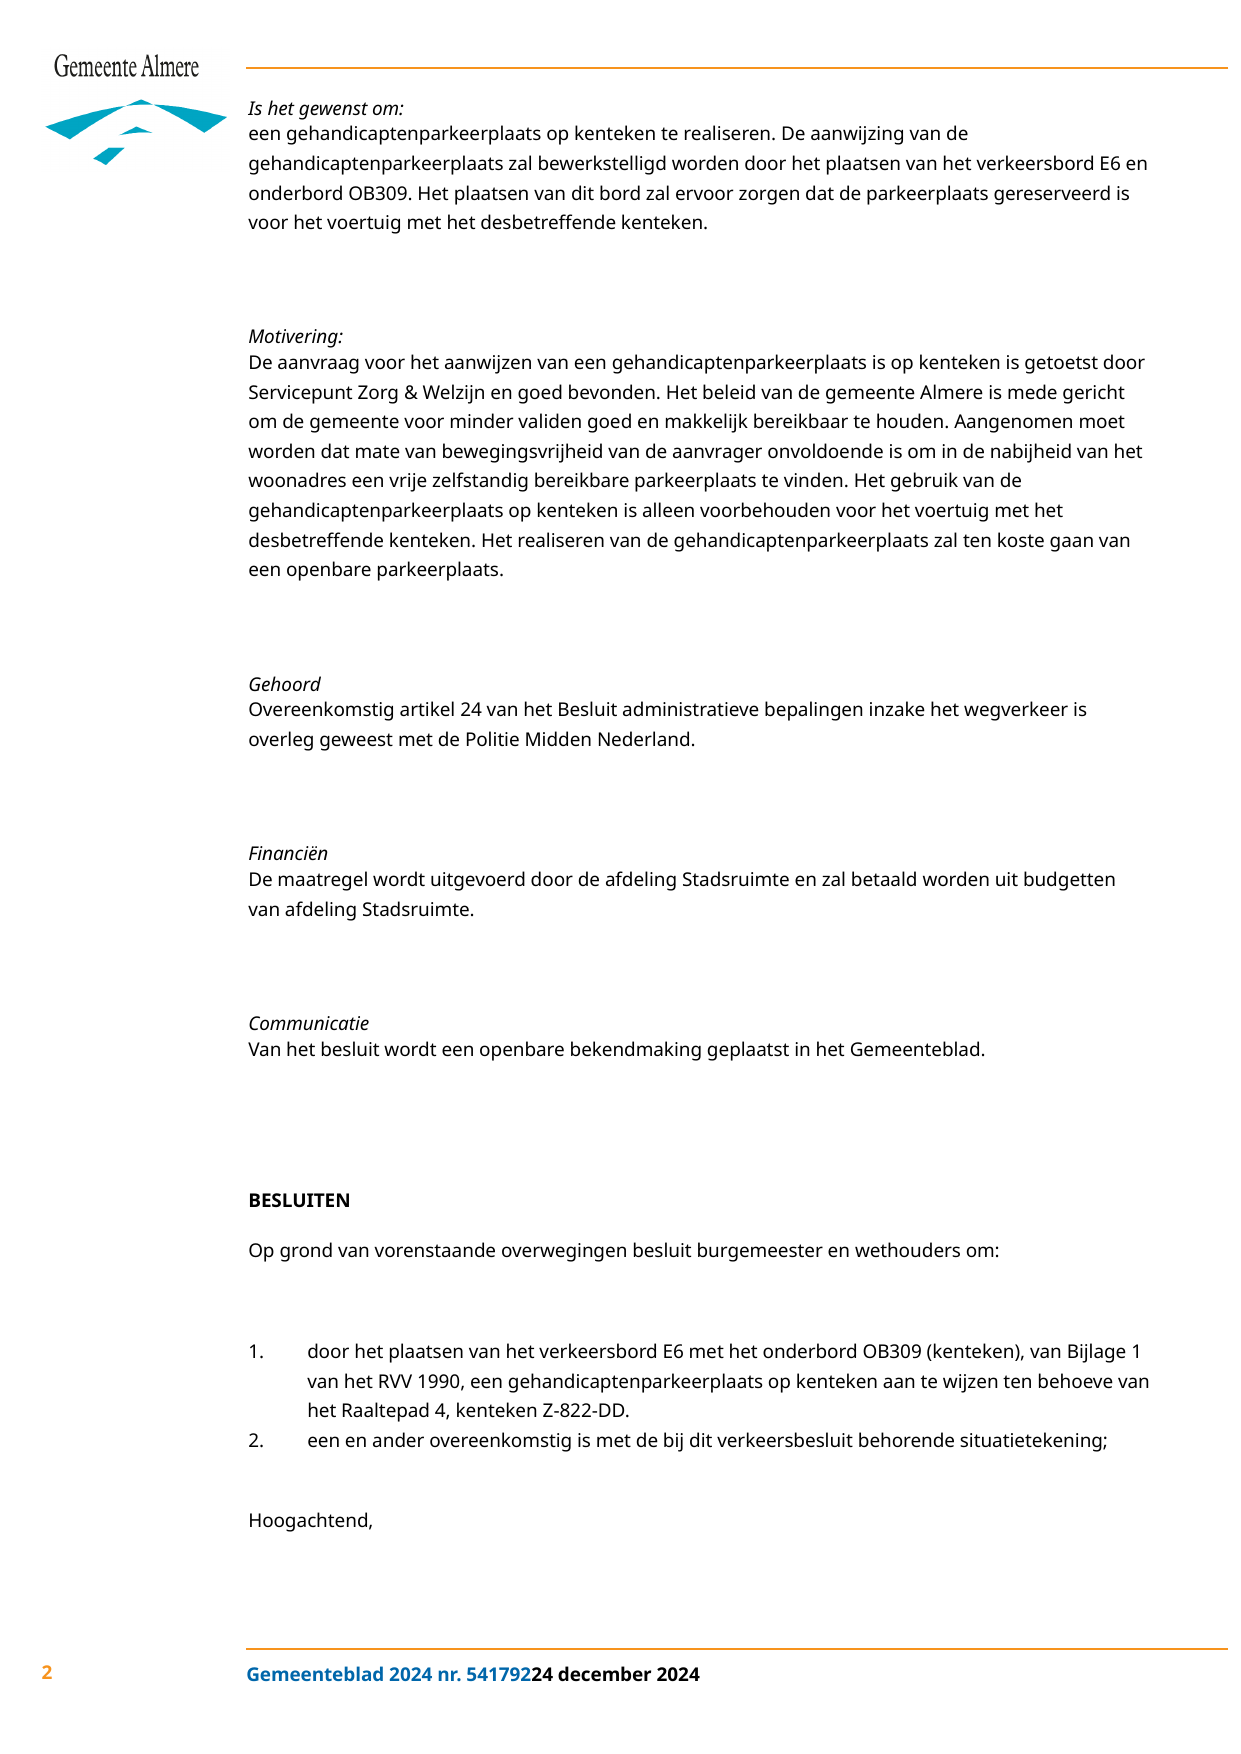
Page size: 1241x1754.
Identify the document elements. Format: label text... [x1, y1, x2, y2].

text Hoogachtend, [248, 1507, 1152, 1533]
text een gehandicaptenparkeerplaats op kenteken te realiseren. De aanwijzing van de gehandicaptenparkeerplaats zal bewerkstelligd worden door het plaatsen van het verkeersbord E6 en onderbord OB309. Het plaatsen van dit bord zal ervoor zorgen dat de parkeerplaats gereserveerd is voor het voertuig met het desbetreffende kenteken. [248, 121, 1152, 235]
list door het plaatsen van het verkeersbord E6 met het onderbord OB309 (kenteken), van Bijlage 1 van het RVV 1990, een gehandicaptenparkeerplaats op kenteken aan te wijzen ten behoeve van het Raaltepad 4, kenteken Z-822-DD. [248, 1338, 1152, 1423]
text Van het besluit wordt een openbare bekendmaking geplaatst in het Gemeenteblad. [248, 1036, 1152, 1062]
text BESLUITEN [248, 1187, 1152, 1213]
text Overeenkomstig artikel 24 van het Besluit administratieve bepalingen inzake het wegverkeer is overleg geweest met de Politie Midden Nederland. [248, 697, 1152, 752]
text Financiën [248, 841, 1152, 866]
text De maatregel wordt uitgevoerd door de afdeling Stadsruimte en zal betaald worden uit budgetten van afdeling Stadsruimte. [248, 866, 1152, 922]
text Is het gewenst om: [248, 95, 1152, 121]
text Gehoord [248, 671, 1152, 697]
list een en ander overeenkomstig is met de bij dit verkeersbesluit behorende situatietekening; [248, 1427, 1152, 1453]
text Communicatie [248, 1010, 1152, 1036]
text Motivering: [248, 324, 1152, 349]
text Op grond van vorenstaande overwegingen besluit burgemeester en wethouders om: [248, 1238, 1152, 1263]
text De aanvraag voor het aanwijzen van een gehandicaptenparkeerplaats is op kenteken is getoetst door Servicepunt Zorg & Welzijn en goed bevonden. Het beleid van de gemeente Almere is mede gericht om de gemeente voor minder validen goed en makkelijk bereikbaar te houden. Aangenomen moet worden dat mate van bewegingsvrijheid van de aanvrager onvoldoende is om in de nabijheid van het woonadres een vrije zelfstandig bereikbare parkeerplaats te vinden. Het gebruik van de gehandicaptenparkeerplaats op kenteken is alleen voorbehouden voor het voertuig met het desbetreffende kenteken. Het realiseren van de gehandicaptenparkeerplaats zal ten koste gaan van een openbare parkeerplaats. [248, 349, 1152, 582]
picture [41, 47, 231, 172]
